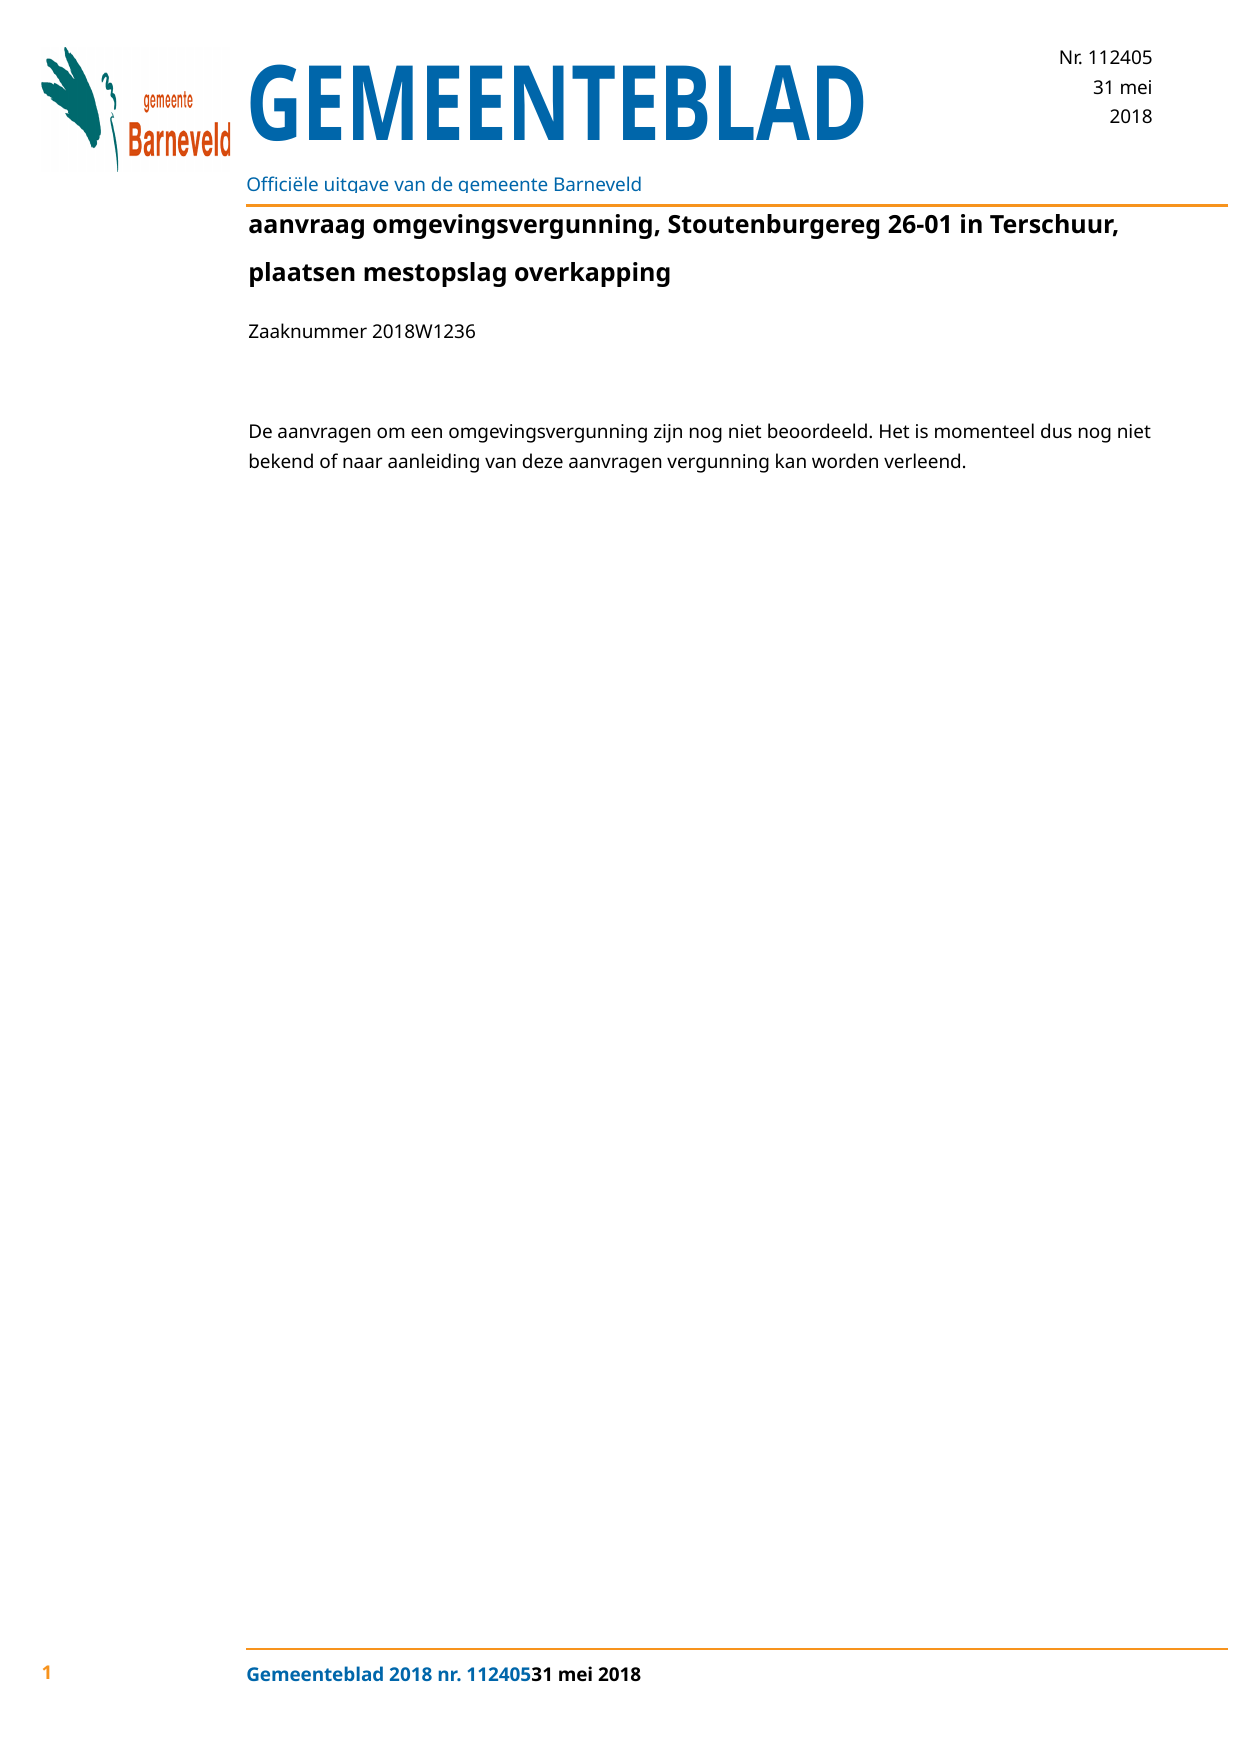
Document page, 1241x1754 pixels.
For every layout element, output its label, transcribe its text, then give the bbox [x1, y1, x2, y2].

text De aanvragen om een omgevingsvergunning zijn nog niet beoordeeld. Het is momenteel dus nog niet bekend of naar aanleiding van deze aanvragen vergunning kan worden verleend. [248, 419, 1152, 474]
text Zaaknummer 2018W1236 [248, 318, 1152, 344]
text aanvraag omgevingsvergunning, Stoutenburgereg 26-01 in Terschuur, plaatsen mestopslag overkapping [248, 207, 1152, 288]
picture [41, 47, 231, 172]
